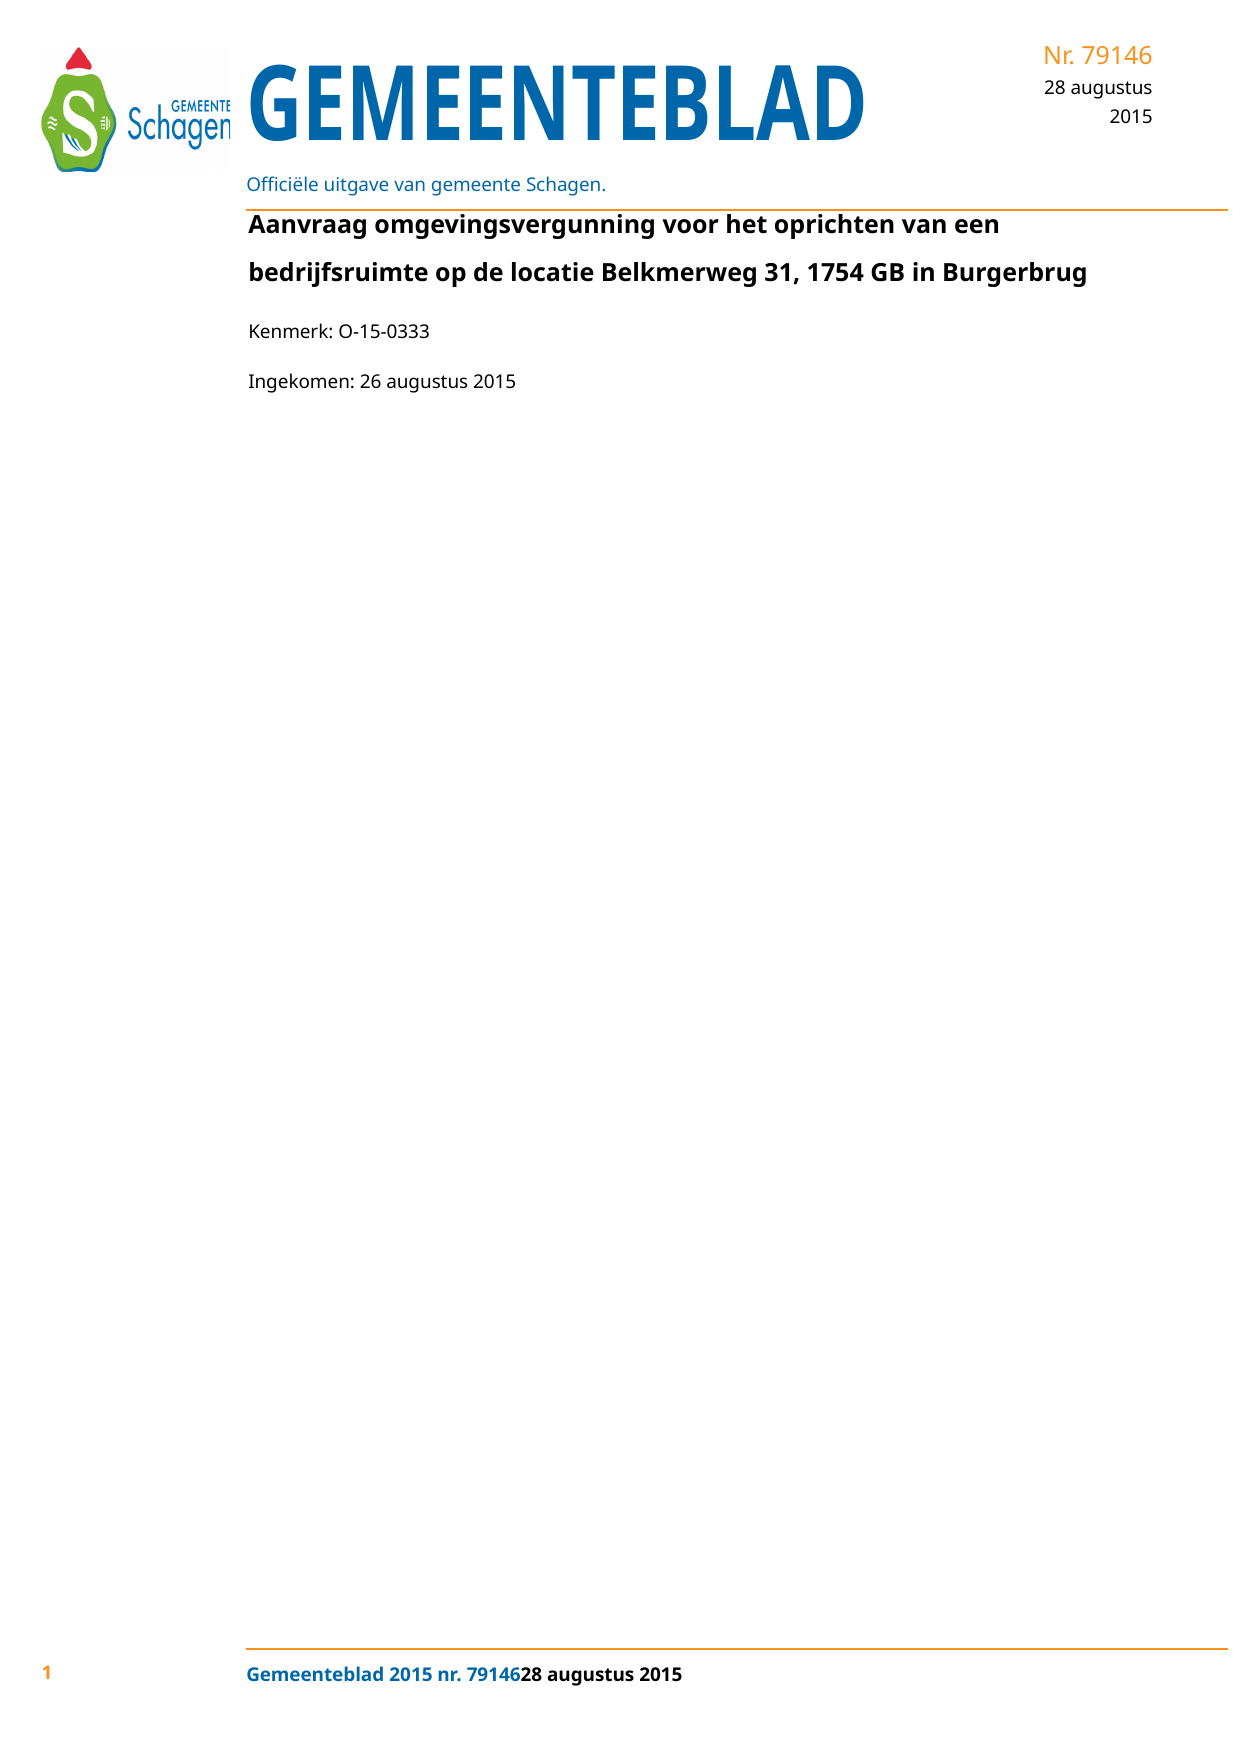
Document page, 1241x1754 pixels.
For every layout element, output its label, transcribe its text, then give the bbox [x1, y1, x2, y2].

text Ingekomen: 26 augustus 2015 [248, 368, 1152, 394]
picture [41, 47, 231, 172]
text Kenmerk: O-15-0333 [248, 318, 1152, 344]
text Aanvraag omgevingsvergunning voor het oprichten van een bedrijfsruimte op de locatie Belkmerweg 31, 1754 GB in Burgerbrug [248, 211, 1152, 288]
